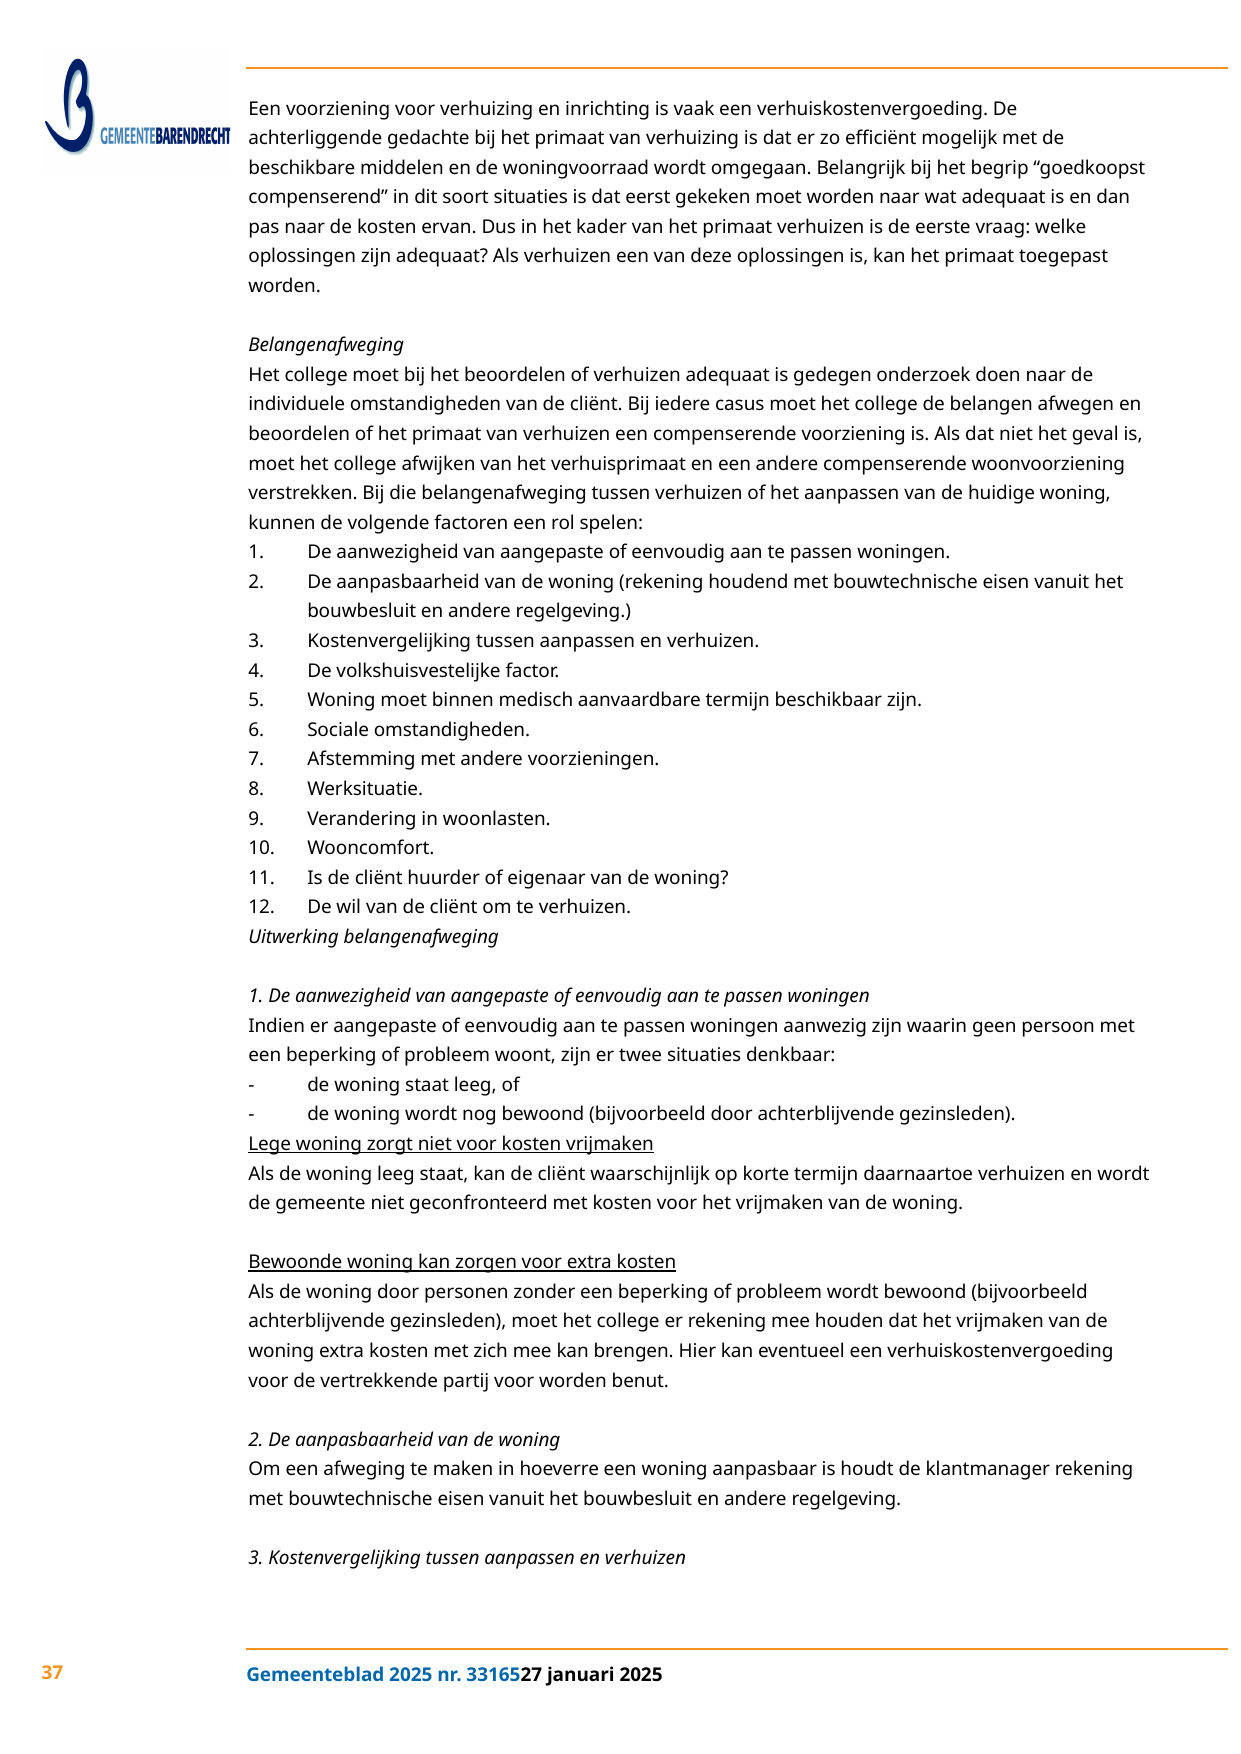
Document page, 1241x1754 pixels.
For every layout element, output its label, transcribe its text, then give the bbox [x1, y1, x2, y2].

list de woning wordt nog bewoond (bijvoorbeeld door achterblijvende gezinsleden). [248, 1101, 1152, 1126]
list de woning staat leeg, of [248, 1071, 1152, 1097]
list Verandering in woonlasten. [248, 805, 1152, 831]
list Sociale omstandigheden. [248, 716, 1152, 742]
text Een voorziening voor verhuizing en inrichting is vaak een verhuiskostenvergoeding. De achterliggende gedachte bij het primaat van verhuizing is dat er zo efficiënt mogelijk met de beschikbare middelen en de woningvoorraad wordt omgegaan. Belangrijk bij het begrip “goedkoopst compenserend” in dit soort situaties is dat eerst gekeken moet worden naar wat adequaat is en dan pas naar de kosten ervan. Dus in het kader van het primaat verhuizen is de eerste vraag: welke oplossingen zijn adequaat? Als verhuizen een van deze oplossingen is, kan het primaat toegepast worden. [248, 95, 1152, 298]
text 1. De aanwezigheid van aangepaste of eenvoudig aan te passen woningen [248, 982, 1152, 1008]
text Uitwerking belangenafweging [248, 923, 1152, 949]
picture [41, 47, 231, 172]
list Is de cliënt huurder of eigenaar van de woning? [248, 864, 1152, 890]
text Als de woning leeg staat, kan de cliënt waarschijnlijk op korte termijn daarnaartoe verhuizen en wordt de gemeente niet geconfronteerd met kosten voor het vrijmaken van de woning. [248, 1160, 1152, 1215]
text Lege woning zorgt niet voor kosten vrijmaken [248, 1130, 1152, 1156]
text Om een afweging te maken in hoeverre een woning aanpasbaar is houdt de klantmanager rekening met bouwtechnische eisen vanuit het bouwbesluit en andere regelgeving. [248, 1456, 1152, 1511]
text 3. Kostenvergelijking tussen aanpassen en verhuizen [248, 1544, 1152, 1570]
list De wil van de cliënt om te verhuizen. [248, 893, 1152, 919]
text Indien er aangepaste of eenvoudig aan te passen woningen aanwezig zijn waarin geen persoon met een beperking of probleem woont, zijn er twee situaties denkbaar: [248, 1012, 1152, 1067]
list De aanpasbaarheid van de woning (rekening houdend met bouwtechnische eisen vanuit het bouwbesluit en andere regelgeving.) [248, 568, 1152, 623]
text Belangenafweging [248, 331, 1152, 357]
text Bewoonde woning kan zorgen voor extra kosten [248, 1248, 1152, 1274]
list De volkshuisvestelijke factor. [248, 657, 1152, 683]
list Woning moet binnen medisch aanvaardbare termijn beschikbaar zijn. [248, 686, 1152, 712]
list Werksituatie. [248, 775, 1152, 801]
text Als de woning door personen zonder een beperking of probleem wordt bewoond (bijvoorbeeld achterblijvende gezinsleden), moet het college er rekening mee houden dat het vrijmaken van de woning extra kosten met zich mee kan brengen. Hier kan eventueel een verhuiskostenvergoeding voor de vertrekkende partij voor worden benut. [248, 1278, 1152, 1393]
list Kostenvergelijking tussen aanpassen en verhuizen. [248, 627, 1152, 653]
list Wooncomfort. [248, 834, 1152, 860]
list De aanwezigheid van aangepaste of eenvoudig aan te passen woningen. [248, 538, 1152, 564]
text Het college moet bij het beoordelen of verhuizen adequaat is gedegen onderzoek doen naar de individuele omstandigheden van de cliënt. Bij iedere casus moet het college de belangen afwegen en beoordelen of het primaat van verhuizen een compenserende voorziening is. Als dat niet het geval is, moet het college afwijken van het verhuisprimaat en een andere compenserende woonvoorziening verstrekken. Bij die belangenafweging tussen verhuizen of het aanpassen van de huidige woning, kunnen de volgende factoren een rol spelen: [248, 361, 1152, 535]
text 2. De aanpasbaarheid van de woning [248, 1426, 1152, 1452]
list Afstemming met andere voorzieningen. [248, 746, 1152, 771]
